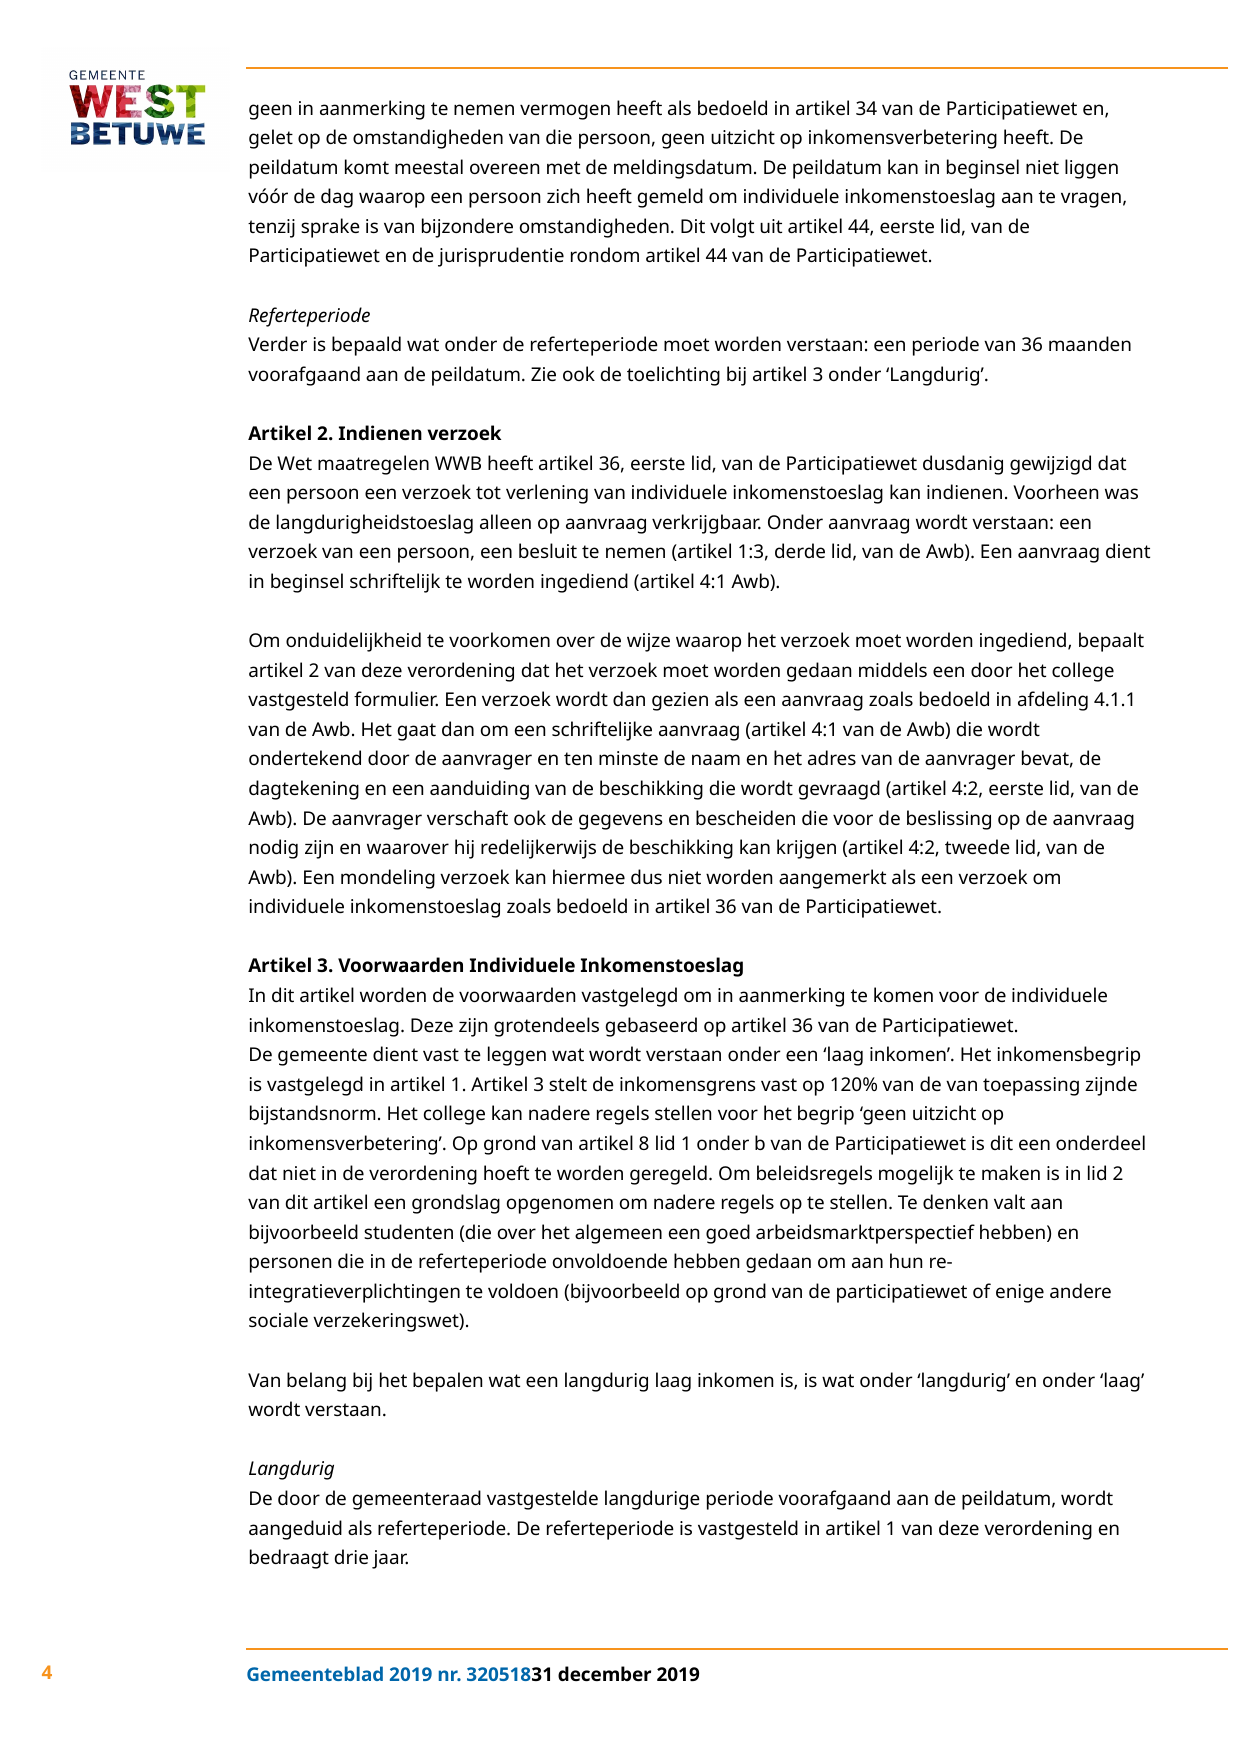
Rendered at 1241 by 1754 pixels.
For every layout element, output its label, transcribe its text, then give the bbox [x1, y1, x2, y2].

text In dit artikel worden de voorwaarden vastgelegd om in aanmerking te komen voor de individuele inkomenstoeslag. Deze zijn grotendeels gebaseerd op artikel 36 van de Participatiewet. [248, 982, 1152, 1038]
text Referteperiode [248, 302, 1152, 328]
picture [41, 47, 231, 172]
text Van belang bij het bepalen wat een langdurig laag inkomen is, is wat onder ‘langdurig’ en onder ‘laag’ wordt verstaan. [248, 1367, 1152, 1422]
text Artikel 2. Indienen verzoek [248, 420, 1152, 446]
text Langdurig [248, 1456, 1152, 1481]
text Verder is bepaald wat onder de referteperiode moet worden verstaan: een periode van 36 maanden voorafgaand aan de peildatum. Zie ook de toelichting bij artikel 3 onder ‘Langdurig’. [248, 331, 1152, 387]
text Artikel 3. Voorwaarden Individuele Inkomenstoeslag [248, 953, 1152, 978]
text geen in aanmerking te nemen vermogen heeft als bedoeld in artikel 34 van de Participatiewet en, gelet op de omstandigheden van die persoon, geen uitzicht op inkomensverbetering heeft. De peildatum komt meestal overeen met de meldingsdatum. De peildatum kan in beginsel niet liggen vóór de dag waarop een persoon zich heeft gemeld om individuele inkomenstoeslag aan te vragen, tenzij sprake is van bijzondere omstandigheden. Dit volgt uit artikel 44, eerste lid, van de Participatiewet en de jurisprudentie rondom artikel 44 van de Participatiewet. [248, 95, 1152, 268]
text De Wet maatregelen WWB heeft artikel 36, eerste lid, van de Participatiewet dusdanig gewijzigd dat een persoon een verzoek tot verlening van individuele inkomenstoeslag kan indienen. Voorheen was de langdurigheidstoeslag alleen op aanvraag verkrijgbaar. Onder aanvraag wordt verstaan: een verzoek van een persoon, een besluit te nemen (artikel 1:3, derde lid, van de Awb). Een aanvraag dient in beginsel schriftelijk te worden ingediend (artikel 4:1 Awb). [248, 450, 1152, 594]
text Om onduidelijkheid te voorkomen over de wijze waarop het verzoek moet worden ingediend, bepaalt artikel 2 van deze verordening dat het verzoek moet worden gedaan middels een door het college vastgesteld formulier. Een verzoek wordt dan gezien als een aanvraag zoals bedoeld in afdeling 4.1.1 van de Awb. Het gaat dan om een schriftelijke aanvraag (artikel 4:1 van de Awb) die wordt ondertekend door de aanvrager en ten minste de naam en het adres van de aanvrager bevat, de dagtekening en een aanduiding van de beschikking die wordt gevraagd (artikel 4:2, eerste lid, van de Awb). De aanvrager verschaft ook de gegevens en bescheiden die voor de beslissing op de aanvraag nodig zijn en waarover hij redelijkerwijs de beschikking kan krijgen (artikel 4:2, tweede lid, van de Awb). Een mondeling verzoek kan hiermee dus niet worden aangemerkt als een verzoek om individuele inkomenstoeslag zoals bedoeld in artikel 36 van de Participatiewet. [248, 627, 1152, 919]
text De door de gemeenteraad vastgestelde langdurige periode voorafgaand aan de peildatum, wordt aangeduid als referteperiode. De referteperiode is vastgesteld in artikel 1 van deze verordening en bedraagt drie jaar. [248, 1485, 1152, 1570]
text De gemeente dient vast te leggen wat wordt verstaan onder een ‘laag inkomen’. Het inkomensbegrip is vastgelegd in artikel 1. Artikel 3 stelt de inkomensgrens vast op 120% van de van toepassing zijnde bijstandsnorm. Het college kan nadere regels stellen voor het begrip ‘geen uitzicht op inkomensverbetering’. Op grond van artikel 8 lid 1 onder b van de Participatiewet is dit een onderdeel dat niet in de verordening hoeft te worden geregeld. Om beleidsregels mogelijk te maken is in lid 2 van dit artikel een grondslag opgenomen om nadere regels op te stellen. Te denken valt aan bijvoorbeeld studenten (die over het algemeen een goed arbeidsmarktperspectief hebben) en personen die in de referteperiode onvoldoende hebben gedaan om aan hun re-integratieverplichtingen te voldoen (bijvoorbeeld op grond van de participatiewet of enige andere sociale verzekeringswet). [248, 1041, 1152, 1333]
